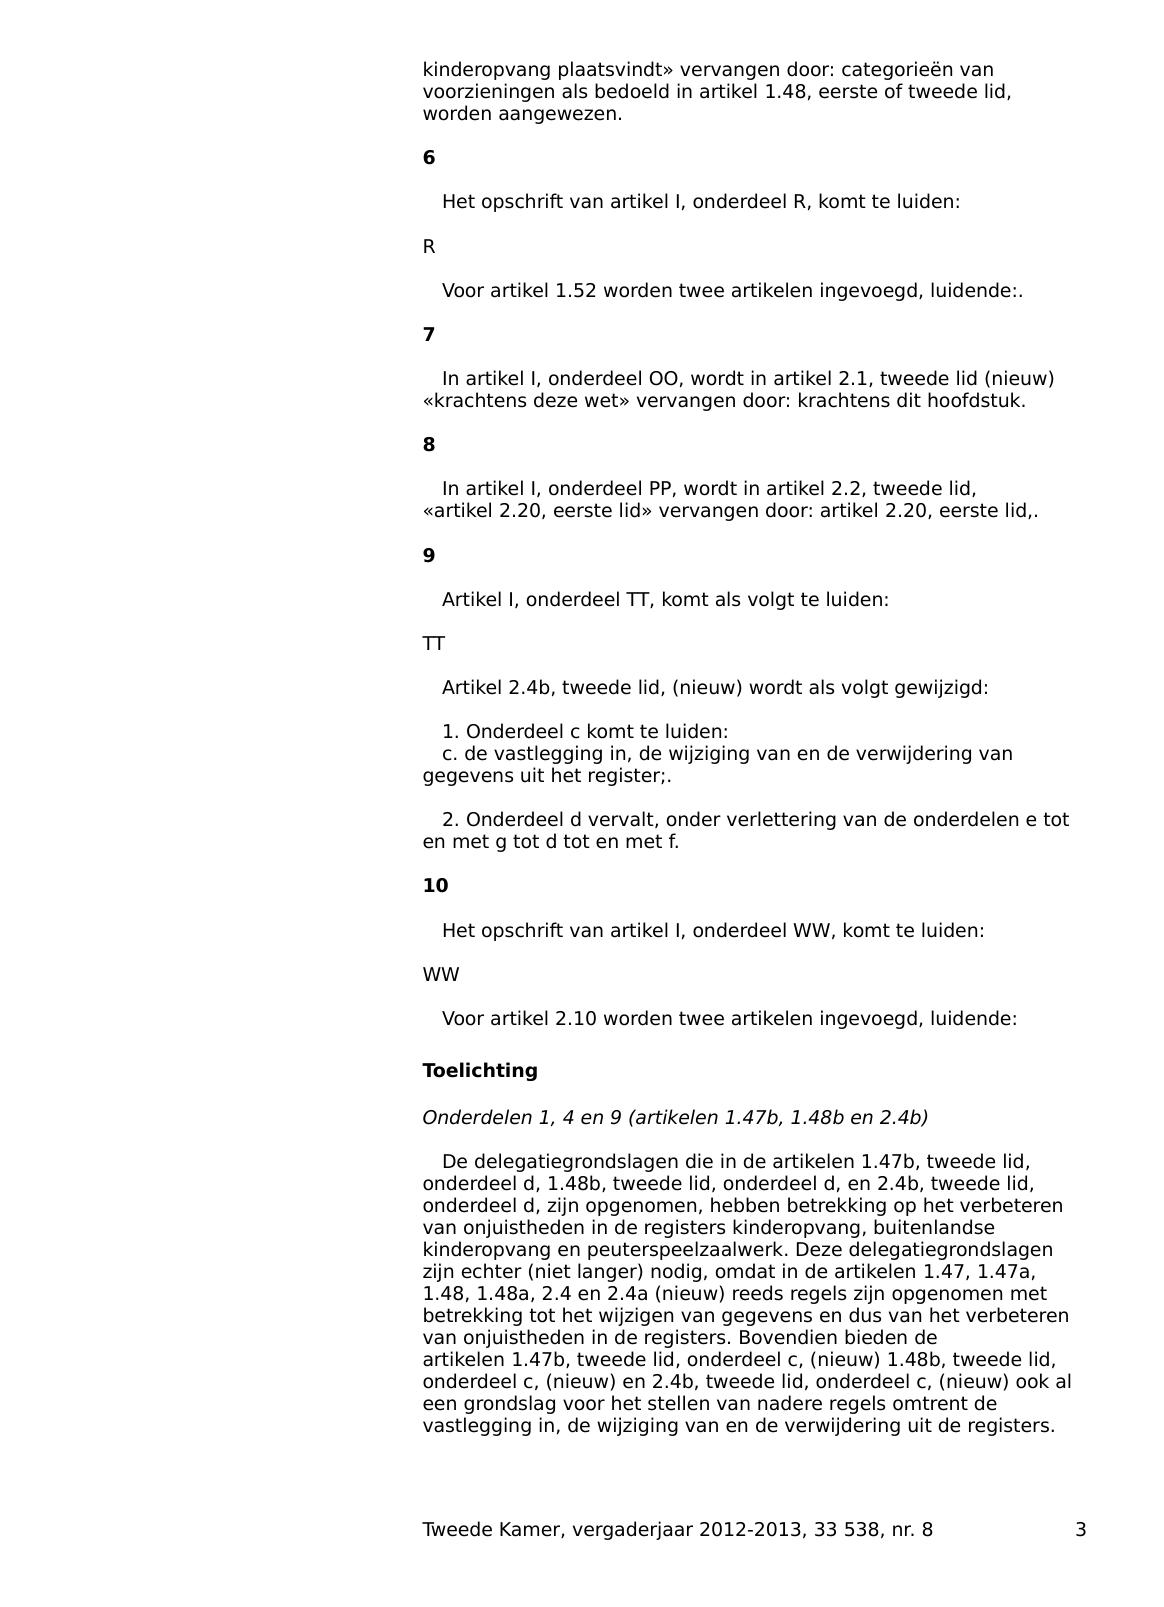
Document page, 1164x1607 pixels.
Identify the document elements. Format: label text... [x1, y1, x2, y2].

subtitle WW [422, 964, 1087, 986]
text Het opschrift van artikel I, onderdeel WW, komt te luiden: [422, 919, 1087, 942]
text In artikel I, onderdeel PP, wordt in artikel 2.2, tweede lid, «artikel 2.20, eerste lid» vervangen door: artikel 2.20, eerste lid,. [422, 478, 1087, 522]
subtitle 6 [422, 147, 1087, 169]
text Voor artikel 2.10 worden twee artikelen ingevoegd, luidende: [422, 1008, 1087, 1030]
text 1. Onderdeel c komt te luiden: [422, 721, 1087, 743]
text Artikel I, onderdeel TT, komt als volgt te luiden: [422, 589, 1087, 611]
subtitle Toelichting [422, 1060, 1087, 1082]
text Artikel 2.4b, tweede lid, (nieuw) wordt als volgt gewijzigd: [422, 677, 1087, 699]
text Voor artikel 1.52 worden twee artikelen ingevoegd, luidende:. [422, 280, 1087, 302]
subtitle Onderdelen 1, 4 en 9 (artikelen 1.47b, 1.48b en 2.4b) [422, 1107, 1087, 1129]
subtitle 10 [422, 875, 1087, 897]
text De delegatiegrondslagen die in de artikelen 1.47b, tweede lid, onderdeel d, 1.48b, tweede lid, onderdeel d, en 2.4b, tweede lid, onderdeel d, zijn opgenomen, hebben betrekking op het verbeteren van onjuistheden in de registers kinderopvang, buitenlandse kinderopvang en peuterspeelzaalwerk. Deze delegatiegrondslagen zijn echter (niet langer) nodig, omdat in de artikelen 1.47, 1.47a, 1.48, 1.48a, 2.4 en 2.4a (nieuw) reeds regels zijn opgenomen met betrekking tot het wijzigen van gegevens en dus van het verbeteren van onjuistheden in de registers. Bovendien bieden de artikelen 1.47b, tweede lid, onderdeel c, (nieuw) 1.48b, tweede lid, onderdeel c, (nieuw) en 2.4b, tweede lid, onderdeel c, (nieuw) ook al een grondslag voor het stellen van nadere regels omtrent de vastlegging in, de wijziging van en de verwijdering uit de registers. [422, 1151, 1087, 1437]
subtitle 9 [422, 544, 1087, 566]
subtitle 8 [422, 434, 1087, 456]
text c. de vastlegging in, de wijziging van en de verwijdering van gegevens uit het register;. [422, 743, 1087, 787]
text Het opschrift van artikel I, onderdeel R, komt te luiden: [422, 191, 1087, 213]
subtitle 7 [422, 324, 1087, 346]
subtitle TT [422, 633, 1087, 655]
text 2. Onderdeel d vervalt, onder verlettering van de onderdelen e tot en met g tot d tot en met f. [422, 809, 1087, 853]
text In artikel I, onderdeel OO, wordt in artikel 2.1, tweede lid (nieuw) «krachtens deze wet» vervangen door: krachtens dit hoofdstuk. [422, 368, 1087, 412]
subtitle R [422, 236, 1087, 257]
text kinderopvang plaatsvindt» vervangen door: categorieën van voorzieningen als bedoeld in artikel 1.48, eerste of tweede lid, worden aangewezen. [422, 59, 1087, 125]
